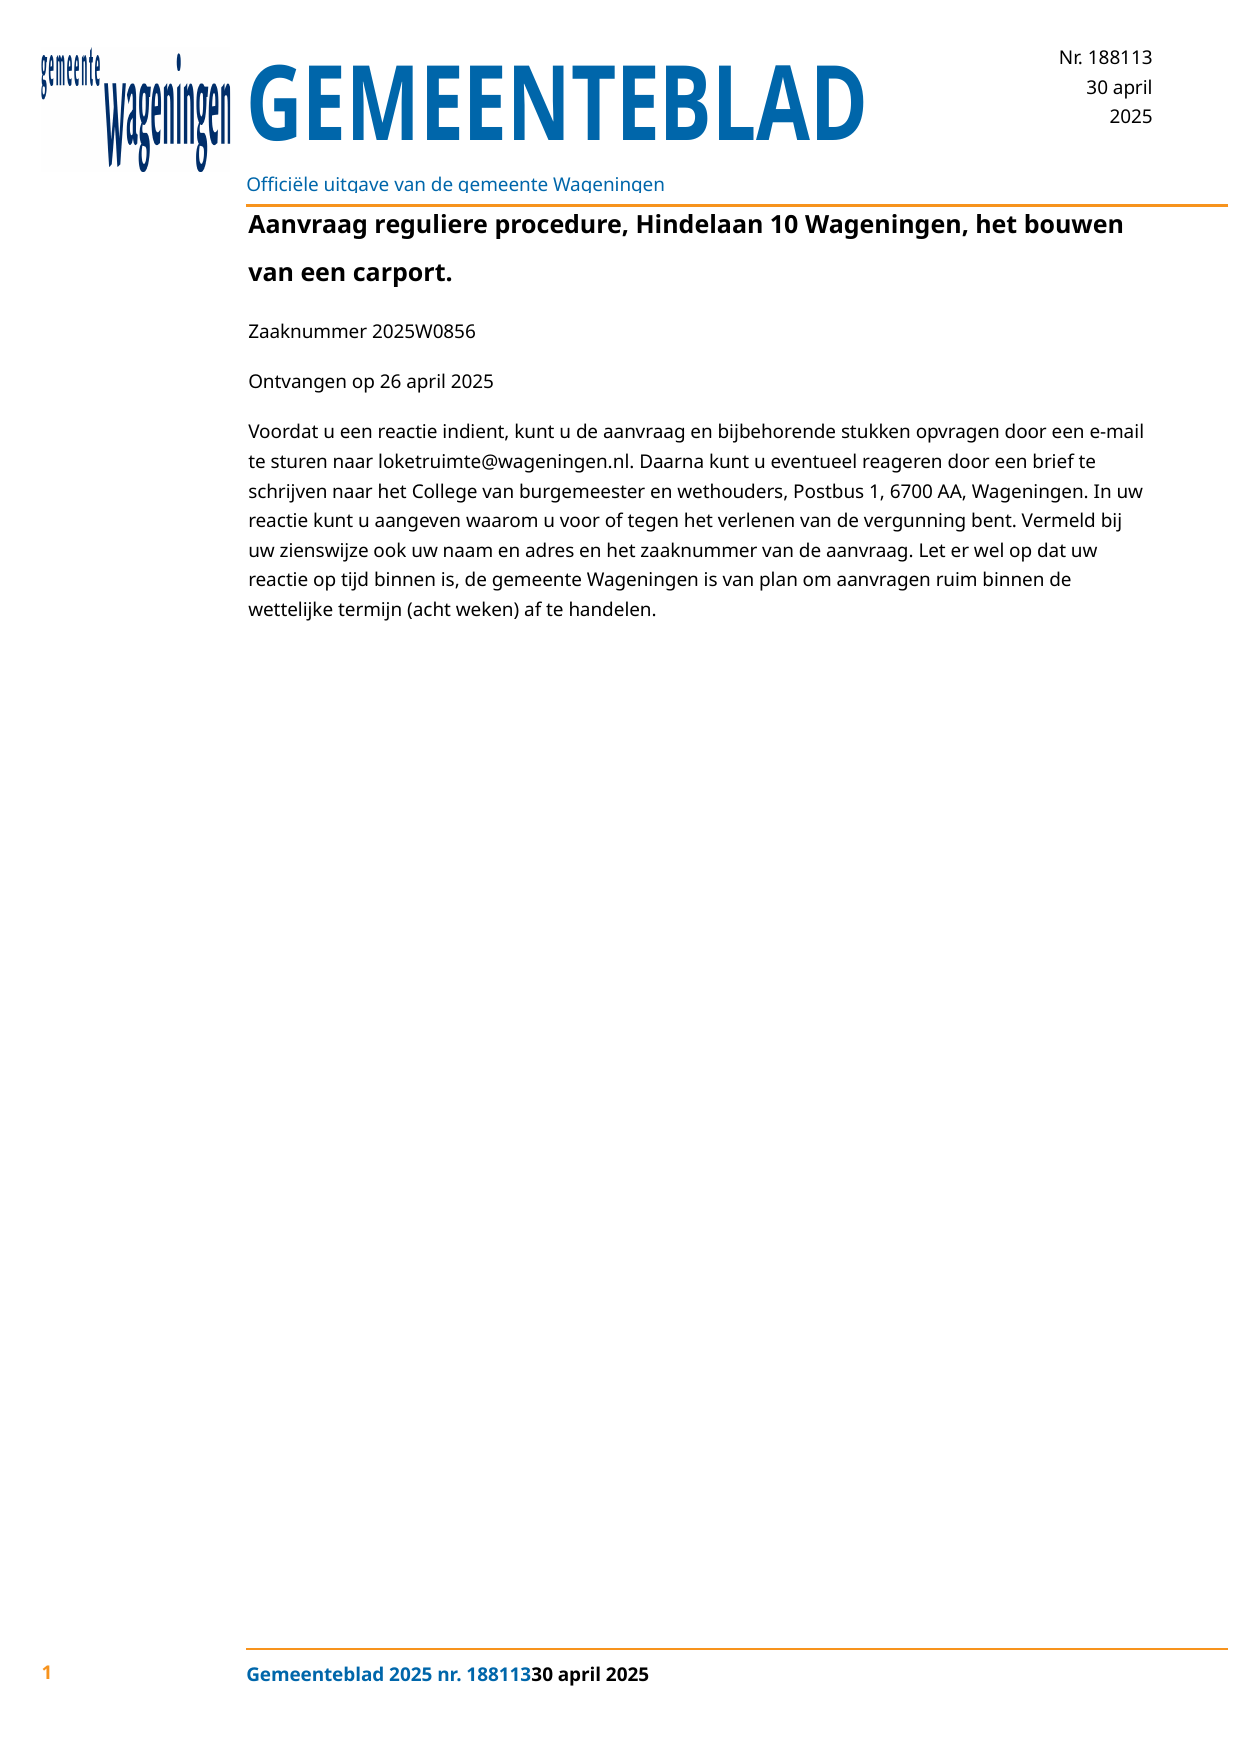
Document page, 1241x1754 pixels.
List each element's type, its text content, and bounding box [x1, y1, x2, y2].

picture [41, 47, 231, 172]
text Ontvangen op 26 april 2025 [248, 368, 1152, 394]
text Aanvraag reguliere procedure, Hindelaan 10 Wageningen, het bouwen van een carport. [248, 207, 1152, 288]
text Zaaknummer 2025W0856 [248, 318, 1152, 344]
text Voordat u een reactie indient, kunt u de aanvraag en bijbehorende stukken opvragen door een e-mail te sturen naar loketruimte@wageningen.nl. Daarna kunt u eventueel reageren door een brief te schrijven naar het College van burgemeester en wethouders, Postbus 1, 6700 AA, Wageningen. In uw reactie kunt u aangeven waarom u voor of tegen het verlenen van de vergunning bent. Vermeld bij uw zienswijze ook uw naam en adres en het zaaknummer van de aanvraag. Let er wel op dat uw reactie op tijd binnen is, de gemeente Wageningen is van plan om aanvragen ruim binnen de wettelijke termijn (acht weken) af te handelen. [248, 419, 1152, 622]
